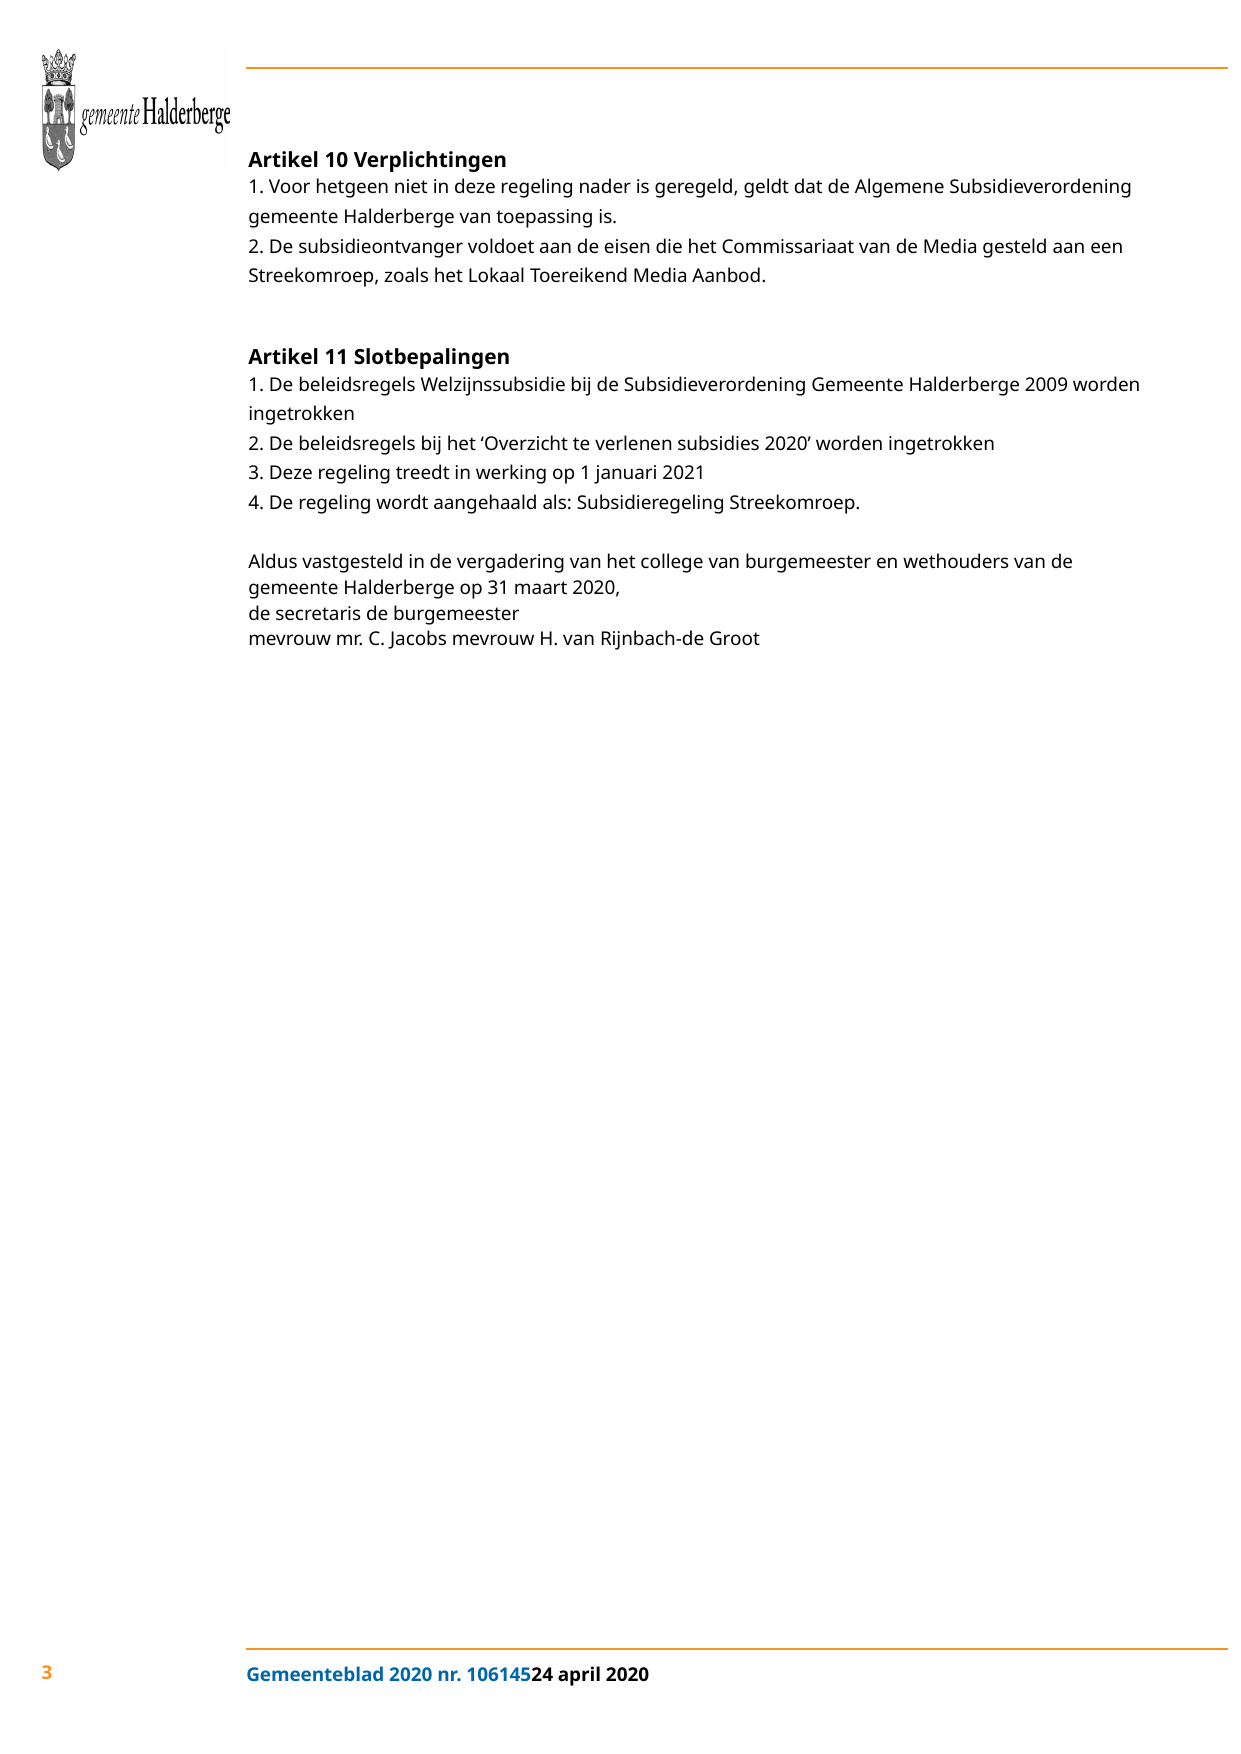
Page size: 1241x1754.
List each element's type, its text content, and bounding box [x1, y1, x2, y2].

text 3. Deze regeling treedt in werking op 1 januari 2021 [248, 459, 1152, 485]
text 1. De beleidsregels Welzijnssubsidie bij de Subsidieverordening Gemeente Halderberge 2009 worden ingetrokken [248, 371, 1152, 426]
text 1. Voor hetgeen niet in deze regeling nader is geregeld, geldt dat de Algemene Subsidieverordening gemeente Halderberge van toepassing is. [248, 174, 1152, 229]
text 2. De subsidieontvanger voldoet aan de eisen die het Commissariaat van de Media gesteld aan een Streekomroep, zoals het Lokaal Toereikend Media Aanbod. [248, 233, 1152, 288]
text 4. De regeling wordt aangehaald als: Subsidieregeling Streekomroep. [248, 489, 1152, 515]
text Artikel 10 Verplichtingen [248, 145, 1152, 174]
text Aldus vastgesteld in de vergadering van het college van burgemeester en wethouders van de gemeente Halderberge op 31 maart 2020, [248, 548, 1152, 600]
text de secretaris de burgemeester [248, 600, 1152, 626]
text mevrouw mr. C. Jacobs mevrouw H. van Rijnbach-de Groot [248, 626, 1152, 651]
text 2. De beleidsregels bij het ‘Overzicht te verlenen subsidies 2020’ worden ingetrokken [248, 430, 1152, 456]
text Artikel 11 Slotbepalingen [248, 342, 1152, 371]
picture [41, 47, 231, 172]
